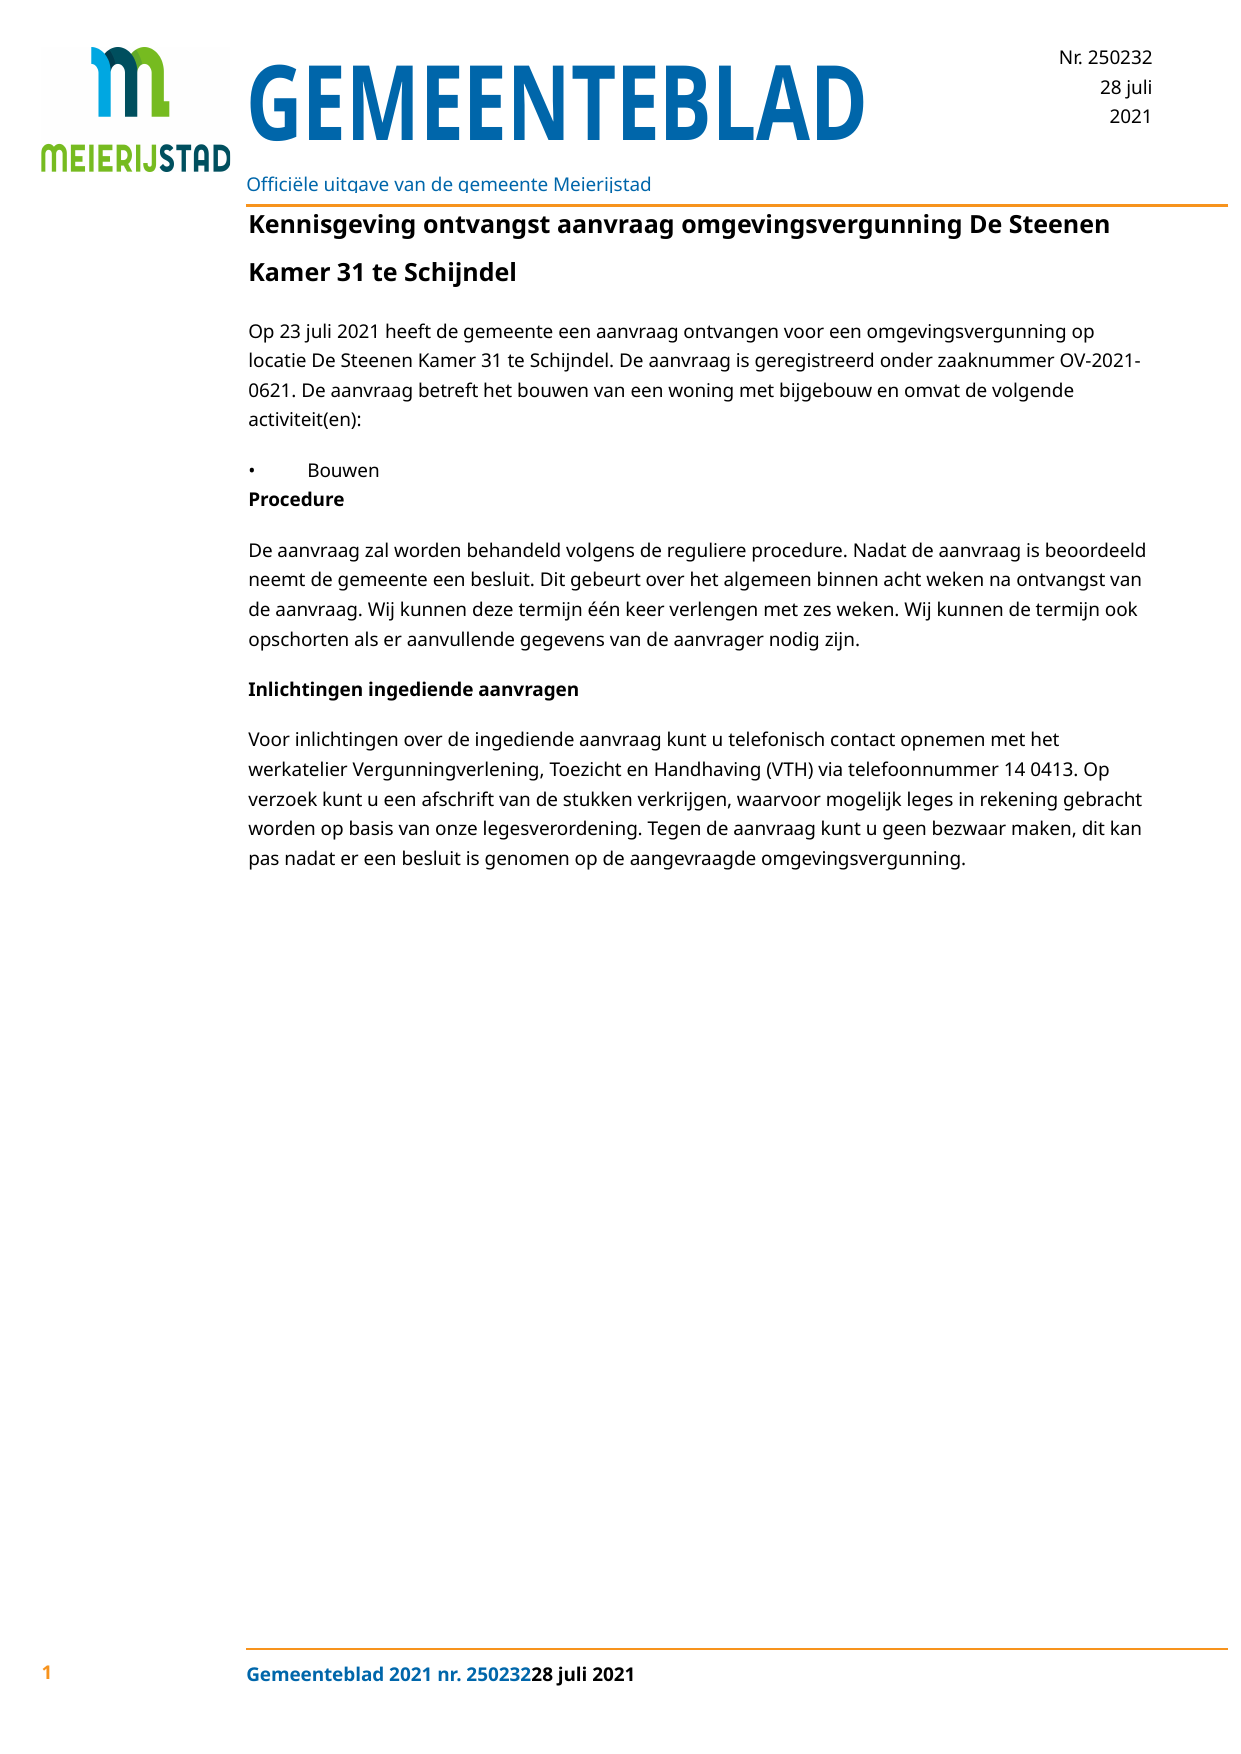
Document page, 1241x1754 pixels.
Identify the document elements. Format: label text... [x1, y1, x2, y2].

text Inlichtingen ingediende aanvragen [248, 676, 1152, 702]
picture [41, 47, 231, 172]
text Op 23 juli 2021 heeft de gemeente een aanvraag ontvangen voor een omgevingsvergunning op locatie De Steenen Kamer 31 te Schijndel. De aanvraag is geregistreerd onder zaaknummer OV-2021-0621. De aanvraag betreft het bouwen van een woning met bijgebouw en omvat de volgende activiteit(en): [248, 318, 1152, 432]
text Voor inlichtingen over de ingediende aanvraag kunt u telefonisch contact opnemen met het werkatelier Vergunningverlening, Toezicht en Handhaving (VTH) via telefoonnummer 14 0413. Op verzoek kunt u een afschrift van de stukken verkrijgen, waarvoor mogelijk leges in rekening gebracht worden op basis van onze legesverordening. Tegen de aanvraag kunt u geen bezwaar maken, dit kan pas nadat er een besluit is genomen op de aangevraagde omgevingsvergunning. [248, 727, 1152, 871]
list Bouwen [248, 457, 1152, 483]
text De aanvraag zal worden behandeld volgens de reguliere procedure. Nadat de aanvraag is beoordeeld neemt de gemeente een besluit. Dit gebeurt over het algemeen binnen acht weken na ontvangst van de aanvraag. Wij kunnen deze termijn één keer verlengen met zes weken. Wij kunnen de termijn ook opschorten als er aanvullende gegevens van de aanvrager nodig zijn. [248, 537, 1152, 652]
text Kennisgeving ontvangst aanvraag omgevingsvergunning De Steenen Kamer 31 te Schijndel [248, 207, 1152, 288]
text Procedure [248, 487, 1152, 512]
